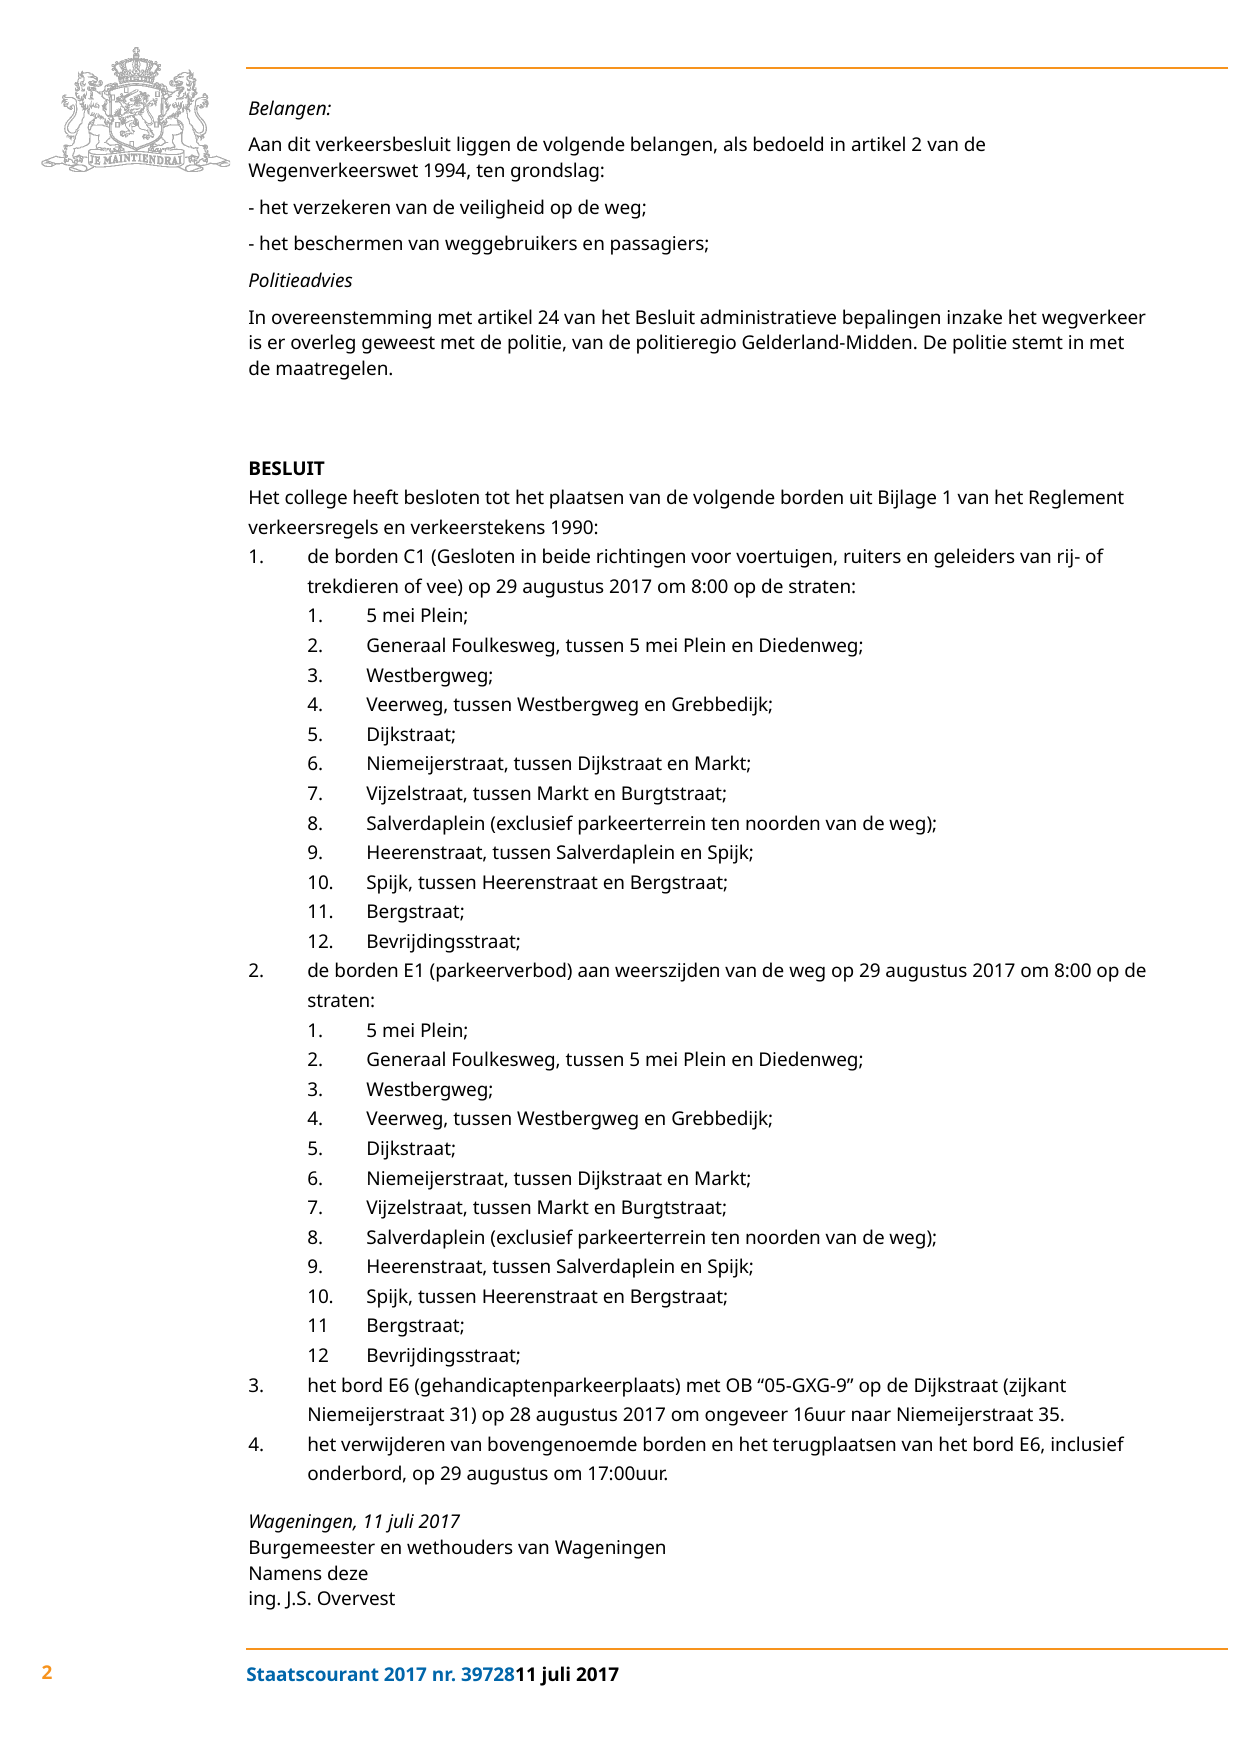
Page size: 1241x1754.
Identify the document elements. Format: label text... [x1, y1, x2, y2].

text In overeenstemming met artikel 24 van het Besluit administratieve bepalingen inzake het wegverkeer is er overleg geweest met de politie, van de politieregio Gelderland-Midden. De politie stemt in met de maatregelen. [248, 304, 1152, 381]
list Niemeijerstraat, tussen Dijkstraat en Markt; [307, 751, 1152, 776]
list Dijkstraat; [307, 1135, 1152, 1161]
text Namens deze [248, 1560, 1152, 1586]
list 5 mei Plein; [307, 603, 1152, 628]
list Vijzelstraat, tussen Markt en Burgtstraat; [307, 1194, 1152, 1220]
list Salverdaplein (exclusief parkeerterrein ten noorden van de weg); [307, 1224, 1152, 1249]
list Veerweg, tussen Westbergweg en Grebbedijk; [307, 1106, 1152, 1131]
text Burgemeester en wethouders van Wageningen [248, 1534, 1152, 1560]
list Bevrijdingsstraat; [307, 928, 1152, 954]
list de borden C1 (Gesloten in beide richtingen voor voertuigen, ruiters en geleiders van rij- of trekdieren of vee) op 29 augustus 2017 om 8:00 op de straten: [248, 543, 1152, 599]
text ing. J.S. Overvest [248, 1586, 1152, 1611]
list Generaal Foulkesweg, tussen 5 mei Plein en Diedenweg; [307, 632, 1152, 658]
list Heerenstraat, tussen Salverdaplein en Spijk; [307, 1253, 1152, 1279]
text Politieadvies [248, 267, 1152, 293]
text Wageningen, 11 juli 2017 [248, 1508, 1152, 1534]
text BESLUIT [248, 455, 1152, 480]
list Heerenstraat, tussen Salverdaplein en Spijk; [307, 839, 1152, 865]
list Veerweg, tussen Westbergweg en Grebbedijk; [307, 691, 1152, 717]
list Niemeijerstraat, tussen Dijkstraat en Markt; [307, 1165, 1152, 1190]
list 5 mei Plein; [307, 1017, 1152, 1042]
picture [41, 47, 231, 172]
list Generaal Foulkesweg, tussen 5 mei Plein en Diedenweg; [307, 1046, 1152, 1072]
list Salverdaplein (exclusief parkeerterrein ten noorden van de weg); [307, 810, 1152, 835]
list Bergstraat; [307, 1313, 1152, 1338]
list Dijkstraat; [307, 721, 1152, 747]
list Spijk, tussen Heerenstraat en Bergstraat; [307, 869, 1152, 894]
list het bord E6 (gehandicaptenparkeerplaats) met OB “05-GXG-9” op de Dijkstraat (zijkant Niemeijerstraat 31) op 28 augustus 2017 om ongeveer 16uur naar Niemeijerstraat 35. [248, 1372, 1152, 1427]
text Belangen: [248, 95, 1152, 121]
text - het verzekeren van de veiligheid op de weg; [248, 194, 1152, 219]
text Het college heeft besloten tot het plaatsen van de volgende borden uit Bijlage 1 van het Reglement verkeersregels en verkeerstekens 1990: [248, 484, 1152, 539]
list Westbergweg; [307, 662, 1152, 687]
text Aan dit verkeersbesluit liggen de volgende belangen, als bedoeld in artikel 2 van de Wegenverkeerswet 1994, ten grondslag: [248, 131, 1152, 183]
list Bergstraat; [307, 898, 1152, 924]
list Vijzelstraat, tussen Markt en Burgtstraat; [307, 780, 1152, 806]
text - het beschermen van weggebruikers en passagiers; [248, 231, 1152, 256]
list het verwijderen van bovengenoemde borden en het terugplaatsen van het bord E6, inclusief onderbord, op 29 augustus om 17:00uur. [248, 1431, 1152, 1486]
list Bevrijdingsstraat; [307, 1342, 1152, 1368]
list Westbergweg; [307, 1076, 1152, 1102]
list Spijk, tussen Heerenstraat en Bergstraat; [307, 1283, 1152, 1309]
list de borden E1 (parkeerverbod) aan weerszijden van de weg op 29 augustus 2017 om 8:00 op de straten: [248, 958, 1152, 1013]
